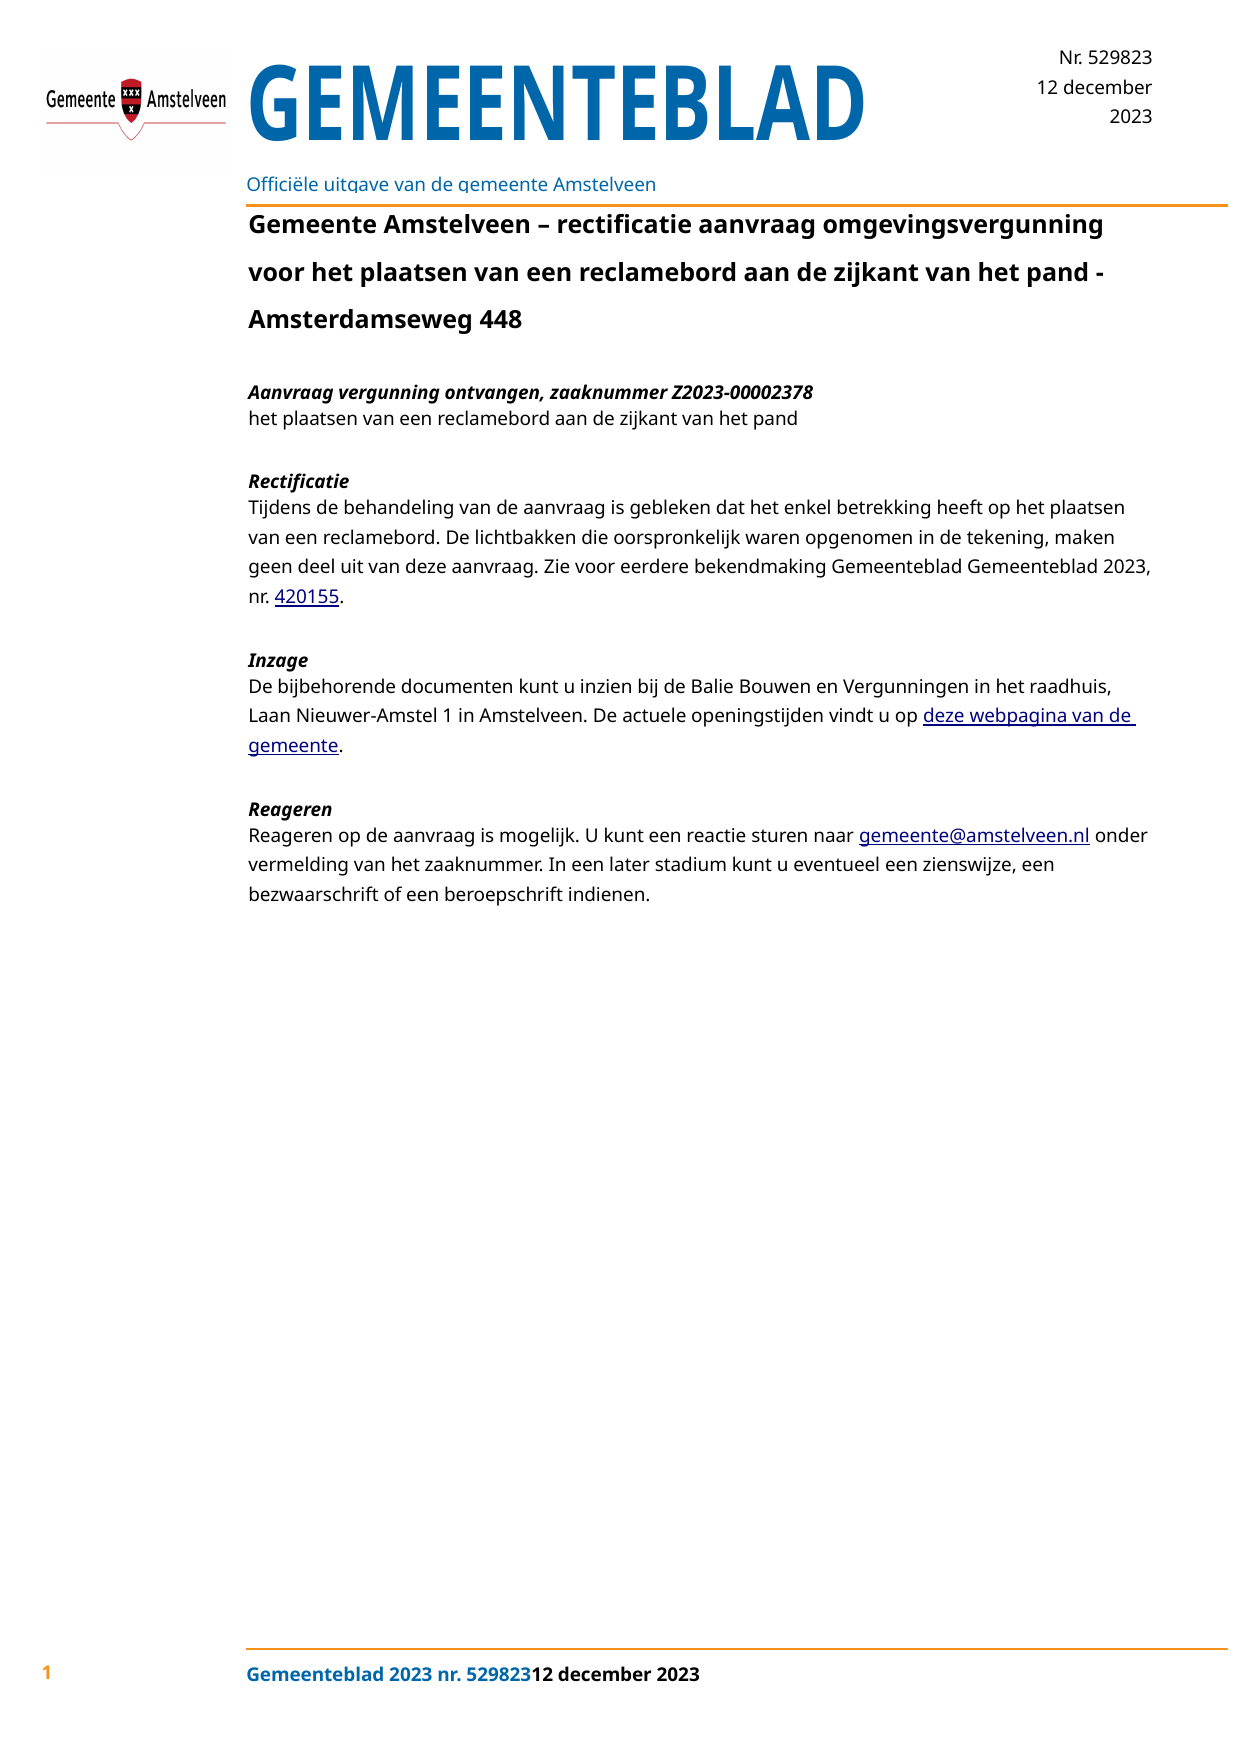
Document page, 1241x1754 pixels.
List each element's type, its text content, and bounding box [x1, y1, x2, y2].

text het plaatsen van een reclamebord aan de zijkant van het pand [248, 405, 1152, 431]
text Tijdens de behandeling van de aanvraag is gebleken dat het enkel betrekking heeft op het plaatsen van een reclamebord. De lichtbakken die oorspronkelijk waren opgenomen in de tekening, maken geen deel uit van deze aanvraag. Zie voor eerdere bekendmaking Gemeenteblad Gemeenteblad 2023, nr. 420155. [248, 494, 1152, 609]
text Reageren [248, 796, 1152, 822]
picture [41, 47, 231, 172]
text De bijbehorende documenten kunt u inzien bij de Balie Bouwen en Vergunningen in het raadhuis, Laan Nieuwer-Amstel 1 in Amstelveen. De actuele openingstijden vindt u op deze webpagina van de gemeente. [248, 673, 1152, 758]
text Aanvraag vergunning ontvangen, zaaknummer Z2023-00002378 [248, 379, 1152, 405]
text Rectificatie [248, 469, 1152, 494]
text Reageren op de aanvraag is mogelijk. U kunt een reactie sturen naar gemeente@amstelveen.nl onder vermelding van het zaaknummer. In een later stadium kunt u eventueel een zienswijze, een bezwaarschrift of een beroepschrift indienen. [248, 822, 1152, 907]
text Inzage [248, 647, 1152, 673]
text Gemeente Amstelveen – rectificatie aanvraag omgevingsvergunning voor het plaatsen van een reclamebord aan de zijkant van het pand - Amsterdamseweg 448 [248, 207, 1152, 336]
